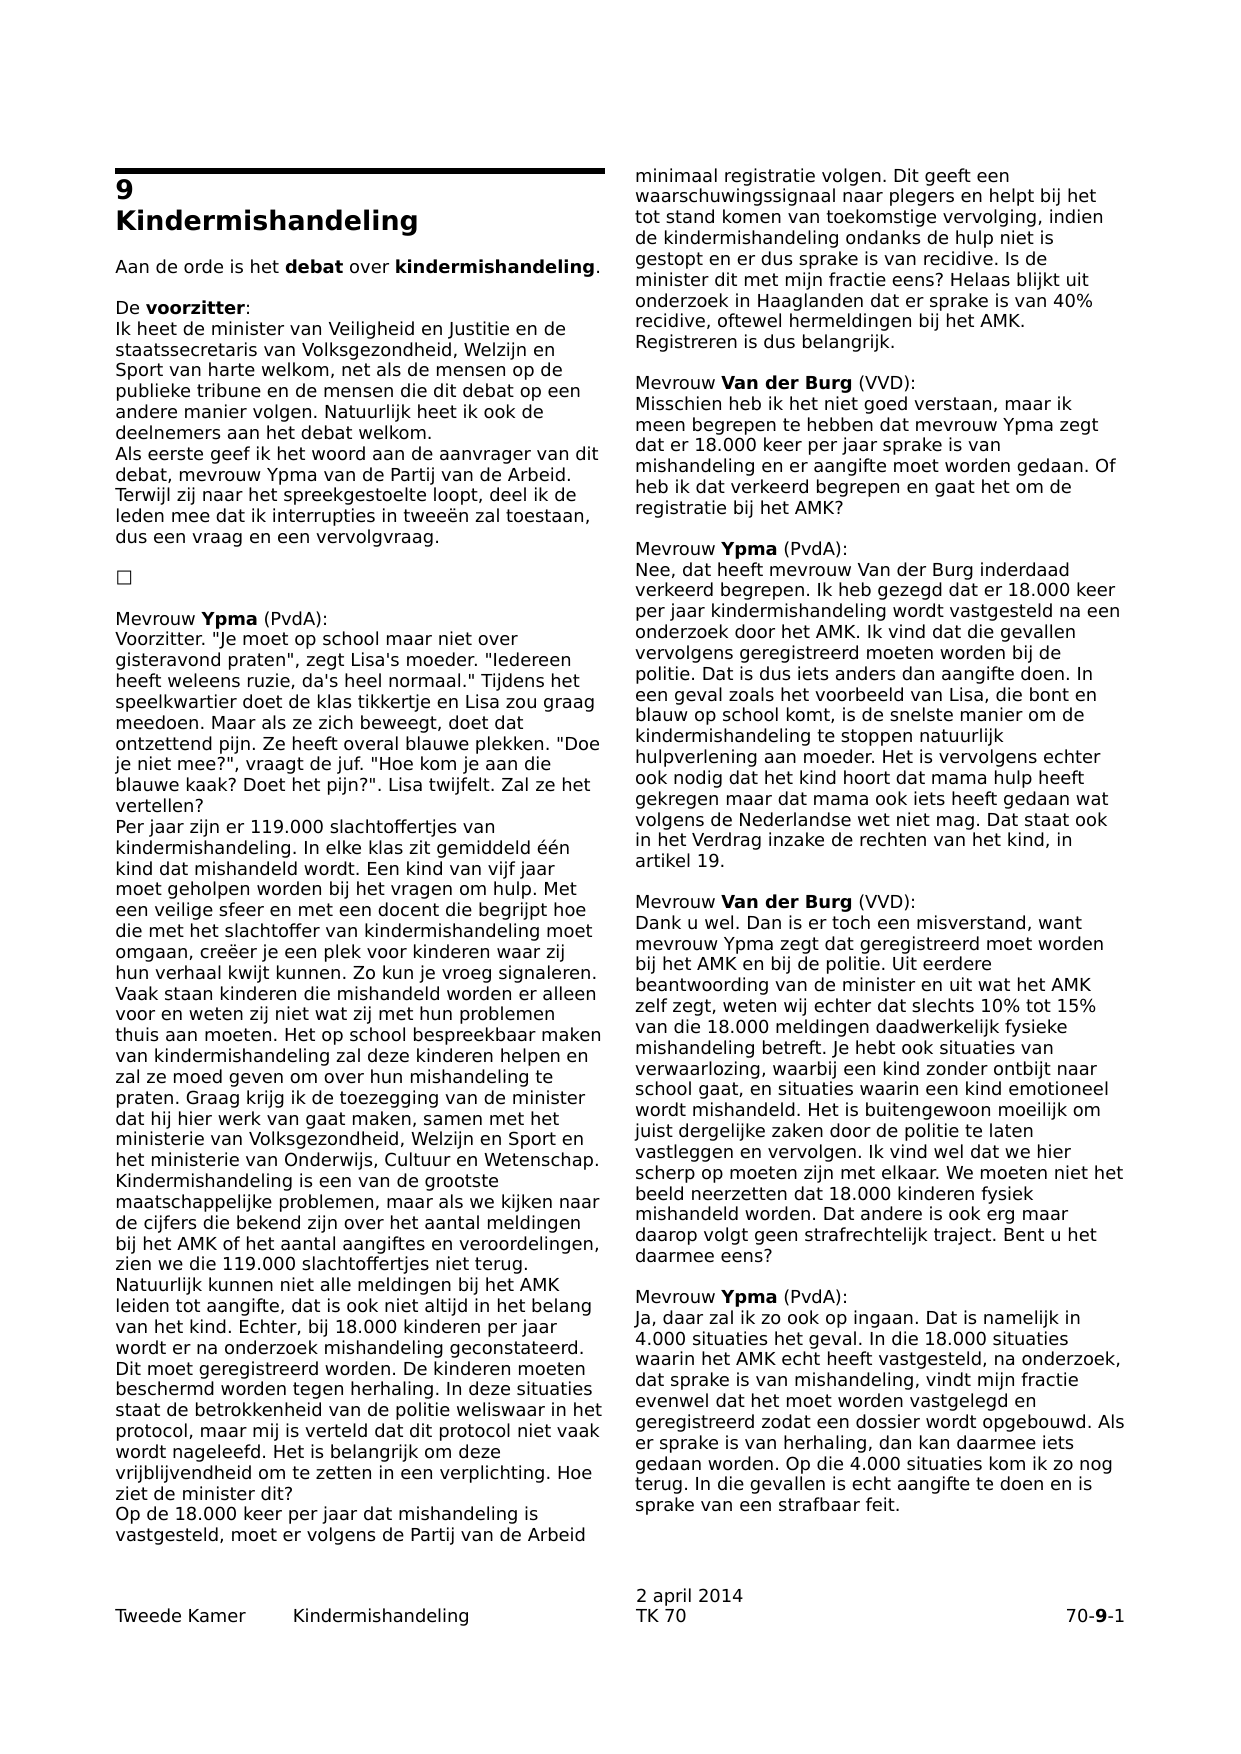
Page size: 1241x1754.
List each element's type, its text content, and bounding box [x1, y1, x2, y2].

text Nee, dat heeft mevrouw Van der Burg inderdaad verkeerd begrepen. Ik heb gezegd dat er 18.000 keer per jaar kindermishandeling wordt vastgesteld na een onderzoek door het AMK. Ik vind dat die gevallen vervolgens geregistreerd moeten worden bij de politie. Dat is dus iets anders dan aangifte doen. In een geval zoals het voorbeeld van Lisa, die bont en blauw op school komt, is de snelste manier om de kindermishandeling te stoppen natuurlijk hulpverlening aan moeder. Het is vervolgens echter ook nodig dat het kind hoort dat mama hulp heeft gekregen maar dat mama ook iets heeft gedaan wat volgens de Nederlandse wet niet mag. Dat staat ook in het Verdrag inzake de rechten van het kind, in artikel 19. [635, 559, 1125, 872]
text Kindermishandeling is een van de grootste maatschappelijke problemen, maar als we kijken naar de cijfers die bekend zijn over het aantal meldingen bij het AMK of het aantal aangiftes en veroordelingen, zien we die 119.000 slachtoffertjes niet terug. Natuurlijk kunnen niet alle meldingen bij het AMK leiden tot aangifte, dat is ook niet altijd in het belang van het kind. Echter, bij 18.000 kinderen per jaar wordt er na onderzoek mishandeling geconstateerd. Dit moet geregistreerd worden. De kinderen moeten beschermd worden tegen herhaling. In deze situaties staat de betrokkenheid van de politie weliswaar in het protocol, maar mij is verteld dat dit protocol niet vaak wordt nageleefd. Het is belangrijk om deze vrijblijvendheid om te zetten in een verplichting. Hoe ziet de minister dit? [115, 1171, 605, 1504]
text Aan de orde is het debat over kindermishandeling. [115, 257, 605, 278]
text minimaal registratie volgen. Dit geeft een waarschuwingssignaal naar plegers en helpt bij het tot stand komen van toekomstige vervolging, indien de kindermishandeling ondanks de hulp niet is gestopt en er dus sprake is van recidive. Is de minister dit met mijn fractie eens? Helaas blijkt uit onderzoek in Haaglanden dat er sprake is van 40% recidive, oftewel hermeldingen bij het AMK. Registreren is dus belangrijk. [635, 165, 1125, 353]
text Als eerste geef ik het woord aan de aanvrager van dit debat, mevrouw Ypma van de Partij van de Arbeid. Terwijl zij naar het spreekgestoelte loopt, deel ik de leden mee dat ik interrupties in tweeën zal toestaan, dus een vraag en een vervolgvraag. [115, 443, 605, 548]
text ⬜ [115, 568, 605, 588]
text Ja, daar zal ik zo ook op ingaan. Dat is namelijk in 4.000 situaties het geval. In die 18.000 situaties waarin het AMK echt heeft vastgesteld, na onderzoek, dat sprake is van mishandeling, vindt mijn fractie evenwel dat het moet worden vastgelegd en geregistreerd zodat een dossier wordt opgebouwd. Als er sprake is van herhaling, dan kan daarmee iets gedaan worden. Op die 4.000 situaties kom ik zo nog terug. In die gevallen is echt aangifte te doen en is sprake van een strafbaar feit. [635, 1307, 1125, 1516]
text Mevrouw Van der Burg (VVD): [635, 892, 1125, 912]
text Op de 18.000 keer per jaar dat mishandeling is vastgesteld, moet er volgens de Partij van de Arbeid [115, 1504, 605, 1546]
text Ik heet de minister van Veiligheid en Justitie en de staatssecretaris van Volksgezondheid, Welzijn en Sport van harte welkom, net als de mensen op de publieke tribune en de mensen die dit debat op een andere manier volgen. Natuurlijk heet ik ook de deelnemers aan het debat welkom. [115, 318, 605, 443]
text De voorzitter: [115, 298, 605, 318]
title 9 Kindermishandeling [115, 174, 605, 237]
text Mevrouw Ypma (PvdA): [635, 1287, 1125, 1307]
text Per jaar zijn er 119.000 slachtoffertjes van kindermishandeling. In elke klas zit gemiddeld één kind dat mishandeld wordt. Een kind van vijf jaar moet geholpen worden bij het vragen om hulp. Met een veilige sfeer en met een docent die begrijpt hoe die met het slachtoffer van kindermishandeling moet omgaan, creëer je een plek voor kinderen waar zij hun verhaal kwijt kunnen. Zo kun je vroeg signaleren. Vaak staan kinderen die mishandeld worden er alleen voor en weten zij niet wat zij met hun problemen thuis aan moeten. Het op school bespreekbaar maken van kindermishandeling zal deze kinderen helpen en zal ze moed geven om over hun mishandeling te praten. Graag krijg ik de toezegging van de minister dat hij hier werk van gaat maken, samen met het ministerie van Volksgezondheid, Welzijn en Sport en het ministerie van Onderwijs, Cultuur en Wetenschap. [115, 817, 605, 1171]
text Dank u wel. Dan is er toch een misverstand, want mevrouw Ypma zegt dat geregistreerd moet worden bij het AMK en bij de politie. Uit eerdere beantwoording van de minister en uit wat het AMK zelf zegt, weten wij echter dat slechts 10% tot 15% van die 18.000 meldingen daadwerkelijk fysieke mishandeling betreft. Je hebt ook situaties van verwaarlozing, waarbij een kind zonder ontbijt naar school gaat, en situaties waarin een kind emotioneel wordt mishandeld. Het is buitengewoon moeilijk om juist dergelijke zaken door de politie te laten vastleggen en vervolgen. Ik vind wel dat we hier scherp op moeten zijn met elkaar. We moeten niet het beeld neerzetten dat 18.000 kinderen fysiek mishandeld worden. Dat andere is ook erg maar daarop volgt geen strafrechtelijk traject. Bent u het daarmee eens? [635, 912, 1125, 1267]
text Misschien heb ik het niet goed verstaan, maar ik meen begrepen te hebben dat mevrouw Ypma zegt dat er 18.000 keer per jaar sprake is van mishandeling en er aangifte moet worden gedaan. Of heb ik dat verkeerd begrepen en gaat het om de registratie bij het AMK? [635, 393, 1125, 518]
text Mevrouw Van der Burg (VVD): [635, 373, 1125, 393]
text Mevrouw Ypma (PvdA): [115, 608, 605, 629]
text Mevrouw Ypma (PvdA): [635, 538, 1125, 559]
text Voorzitter. "Je moet op school maar niet over gisteravond praten", zegt Lisa's moeder. "Iedereen heeft weleens ruzie, da's heel normaal." Tijdens het speelkwartier doet de klas tikkertje en Lisa zou graag meedoen. Maar als ze zich beweegt, doet dat ontzettend pijn. Ze heeft overal blauwe plekken. "Doe je niet mee?", vraagt de juf. "Hoe kom je aan die blauwe kaak? Doet het pijn?". Lisa twijfelt. Zal ze het vertellen? [115, 629, 605, 817]
